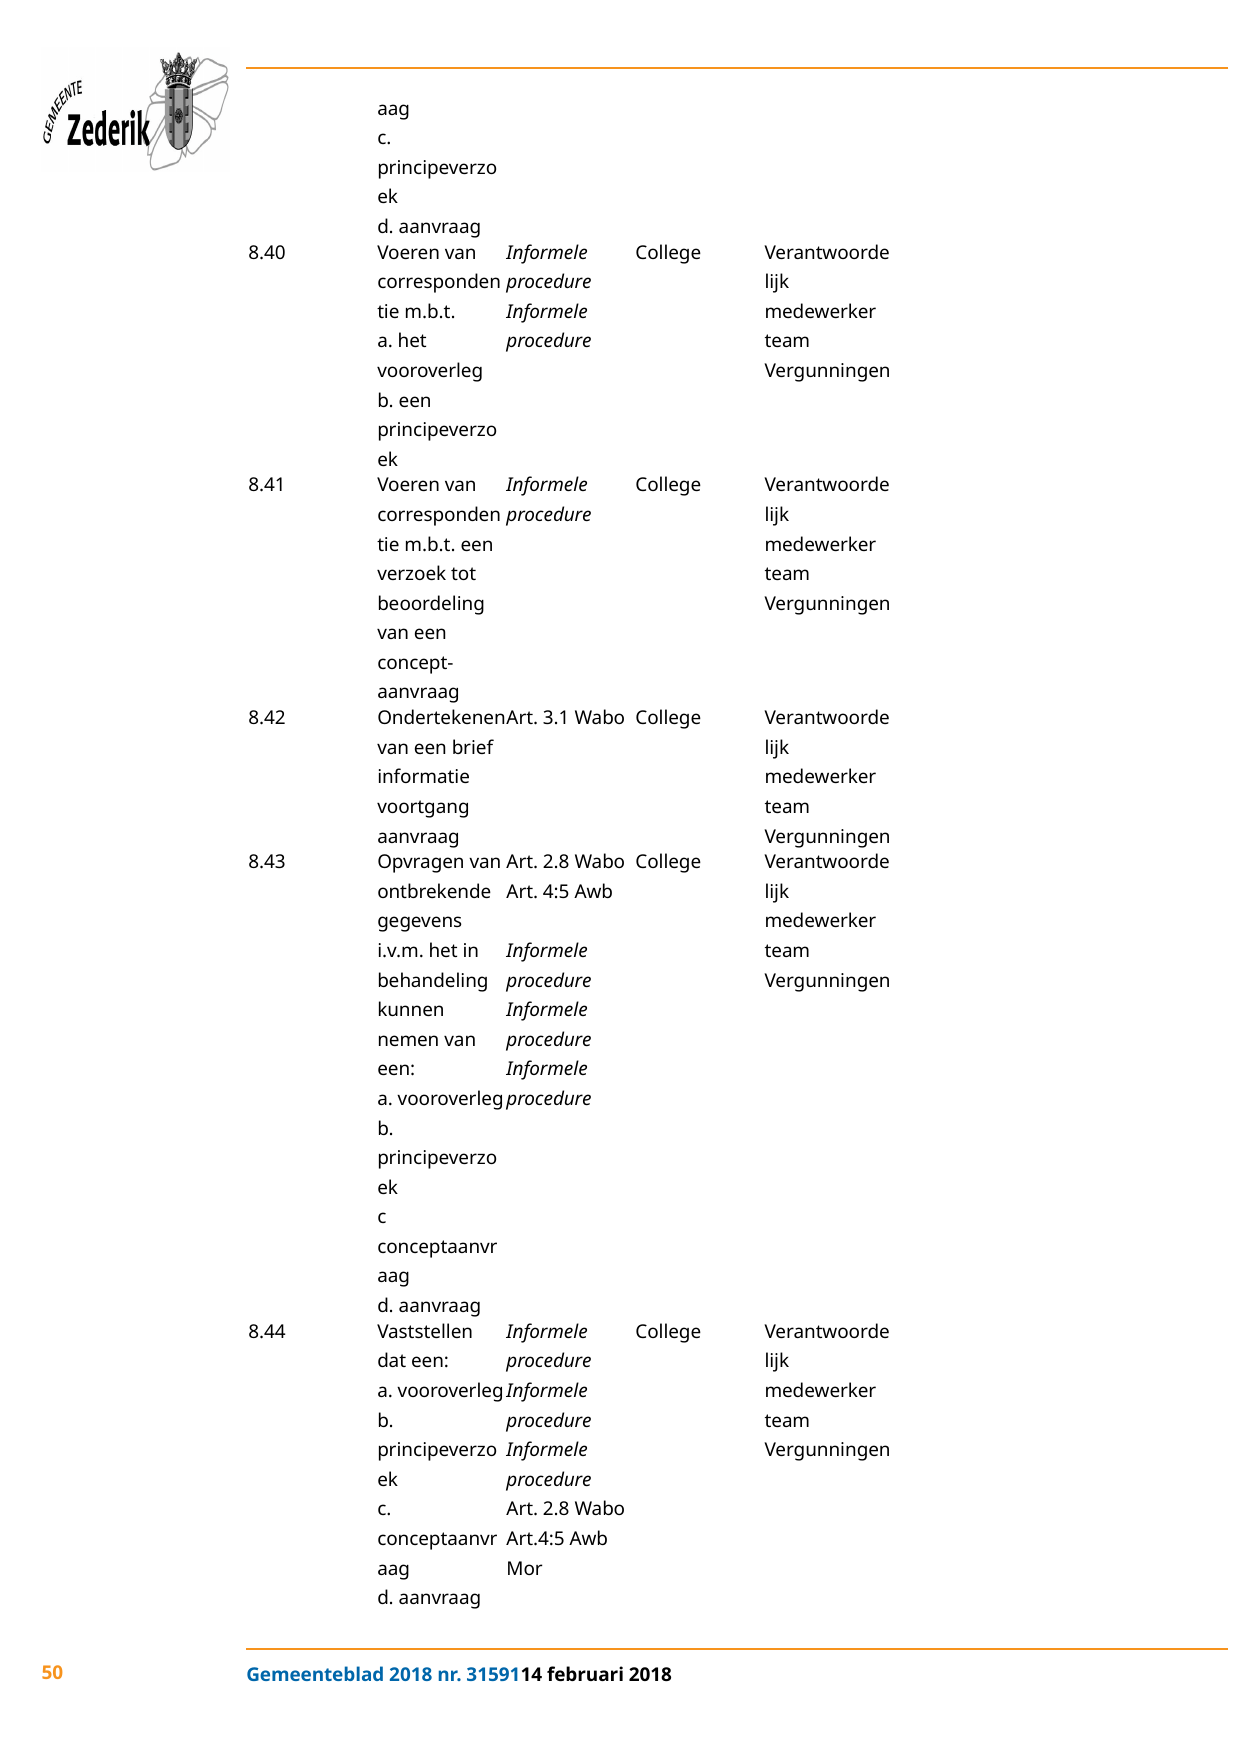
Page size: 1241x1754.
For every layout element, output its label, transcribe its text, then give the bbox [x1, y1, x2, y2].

table_cell Opvragen van ontbrekende gegevens i.v.m. het in behandeling kunnen nemen van een: a. vooroverleg b. principeverzoek c conceptaanvraag d. aanvraag [377, 849, 506, 1318]
table_cell Verantwoordelijk medewerker team Vergunningen [764, 1318, 893, 1610]
table_cell [894, 472, 1022, 704]
table_cell Art. 2.8 Wabo Art. 4:5 Awb Informele procedure Informele procedure Informele procedure [506, 849, 635, 1318]
table_cell [506, 95, 635, 239]
table_cell Verantwoordelijk medewerker team Vergunningen [764, 239, 893, 472]
table_cell [894, 1318, 1022, 1610]
table_cell College [635, 239, 764, 472]
table_cell College [635, 705, 764, 848]
table_cell [1023, 705, 1152, 848]
table_cell [635, 95, 764, 239]
table_cell Ondertekenen van een brief informatie voortgang aanvraag [377, 705, 506, 848]
table_cell 8.44 [248, 1318, 377, 1610]
table_cell College [635, 472, 764, 704]
table_cell 8.43 [248, 849, 377, 1318]
table_cell [248, 95, 377, 239]
table_cell Voeren van correspondentie m.b.t. een verzoek tot beoordeling van een concept-aanvraag [377, 472, 506, 704]
table_cell aag c. principeverzoek d. aanvraag [377, 95, 506, 239]
table_cell [1023, 239, 1152, 472]
table_cell Informele procedure Informele procedure [506, 239, 635, 472]
table_cell College [635, 849, 764, 1318]
table_cell Voeren van correspondentie m.b.t. a. het vooroverleg b. een principeverzoek [377, 239, 506, 472]
table_cell Verantwoordelijk medewerker team Vergunningen [764, 705, 893, 848]
table_cell [1023, 1318, 1152, 1610]
table_cell [1023, 472, 1152, 704]
table_cell [894, 95, 1022, 239]
table_cell [894, 239, 1022, 472]
table_cell Verantwoordelijk medewerker team Vergunningen [764, 849, 893, 1318]
table_cell [894, 849, 1022, 1318]
table_cell College [635, 1318, 764, 1610]
table_cell Verantwoordelijk medewerker team Vergunningen [764, 472, 893, 704]
table_cell 8.42 [248, 705, 377, 848]
table_cell Informele procedure Informele procedure Informele procedure Art. 2.8 Wabo Art.4:5 Awb Mor [506, 1318, 635, 1610]
table_cell [1023, 95, 1152, 239]
table_cell [894, 705, 1022, 848]
table_cell Art. 3.1 Wabo [506, 705, 635, 848]
table_cell 8.41 [248, 472, 377, 704]
table_cell [1023, 849, 1152, 1318]
table_cell Informele procedure [506, 472, 635, 704]
table_cell [764, 95, 893, 239]
table_cell Vaststellen dat een: a. vooroverleg b. principeverzoek c. conceptaanvraag d. aanvraag [377, 1318, 506, 1610]
table_cell 8.40 [248, 239, 377, 472]
picture [41, 47, 231, 172]
